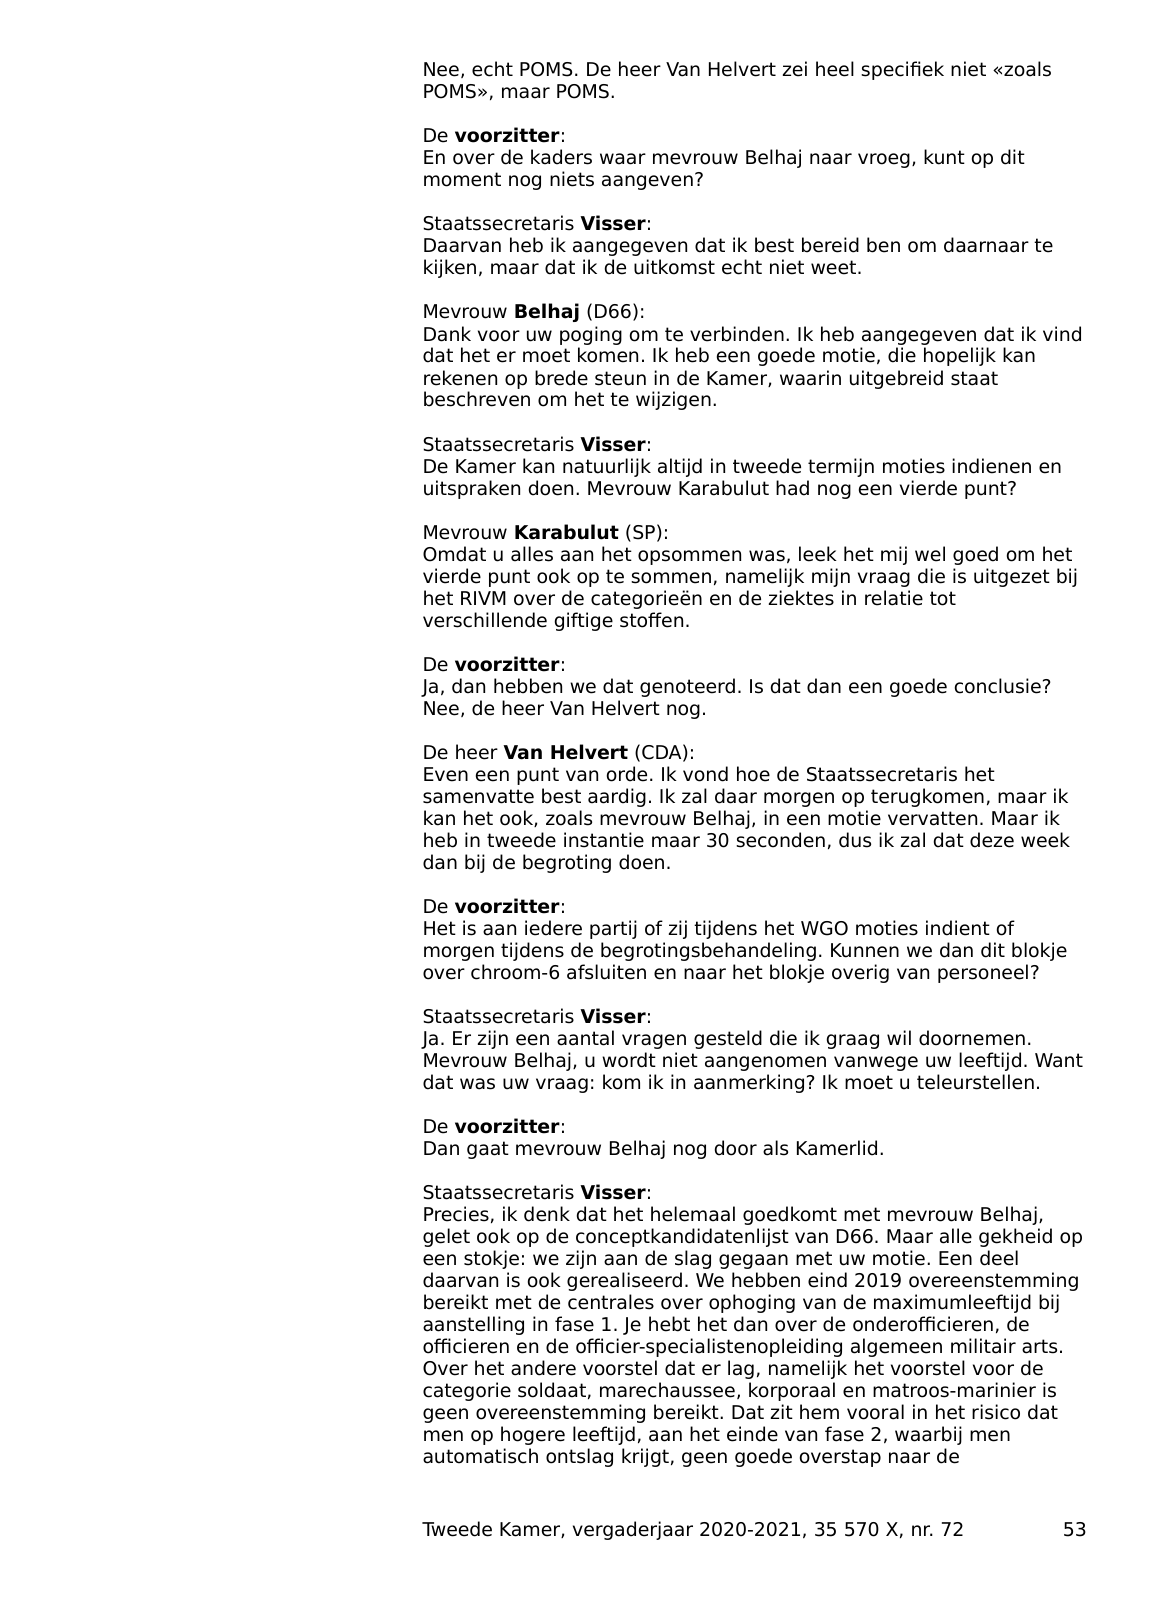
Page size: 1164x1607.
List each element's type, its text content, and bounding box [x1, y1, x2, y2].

text De heer Van Helvert (CDA): [422, 742, 1087, 764]
text Mevrouw Belhaj (D66): [422, 301, 1087, 323]
text Ja, dan hebben we dat genoteerd. Is dat dan een goede conclusie? Nee, de heer Van Helvert nog. [422, 676, 1087, 720]
text Staatssecretaris Visser: [422, 213, 1087, 235]
text Ja. Er zijn een aantal vragen gesteld die ik graag wil doornemen. Mevrouw Belhaj, u wordt niet aangenomen vanwege uw leeftijd. Want dat was uw vraag: kom ik in aanmerking? Ik moet u teleurstellen. [422, 1028, 1087, 1094]
text Nee, echt POMS. De heer Van Helvert zei heel specifiek niet «zoals POMS», maar POMS. [422, 59, 1087, 103]
text De voorzitter: [422, 654, 1087, 676]
text Mevrouw Karabulut (SP): [422, 522, 1087, 544]
text En over de kaders waar mevrouw Belhaj naar vroeg, kunt op dit moment nog niets aangeven? [422, 147, 1087, 191]
text Staatssecretaris Visser: [422, 1182, 1087, 1204]
text De voorzitter: [422, 896, 1087, 918]
text Daarvan heb ik aangegeven dat ik best bereid ben om daarnaar te kijken, maar dat ik de uitkomst echt niet weet. [422, 235, 1087, 279]
text De Kamer kan natuurlijk altijd in tweede termijn moties indienen en uitspraken doen. Mevrouw Karabulut had nog een vierde punt? [422, 456, 1087, 499]
text Omdat u alles aan het opsommen was, leek het mij wel goed om het vierde punt ook op te sommen, namelijk mijn vraag die is uitgezet bij het RIVM over de categorieën en de ziektes in relatie tot verschillende giftige stoffen. [422, 544, 1087, 632]
text Dank voor uw poging om te verbinden. Ik heb aangegeven dat ik vind dat het er moet komen. Ik heb een goede motie, die hopelijk kan rekenen op brede steun in de Kamer, waarin uitgebreid staat beschreven om het te wijzigen. [422, 323, 1087, 411]
text De voorzitter: [422, 125, 1087, 147]
text Het is aan iedere partij of zij tijdens het WGO moties indient of morgen tijdens de begrotingsbehandeling. Kunnen we dan dit blokje over chroom-6 afsluiten en naar het blokje overig van personeel? [422, 918, 1087, 984]
text Dan gaat mevrouw Belhaj nog door als Kamerlid. [422, 1138, 1087, 1160]
text Staatssecretaris Visser: [422, 433, 1087, 456]
text Staatssecretaris Visser: [422, 1006, 1087, 1028]
text De voorzitter: [422, 1116, 1087, 1138]
text Even een punt van orde. Ik vond hoe de Staatssecretaris het samenvatte best aardig. Ik zal daar morgen op terugkomen, maar ik kan het ook, zoals mevrouw Belhaj, in een motie vervatten. Maar ik heb in tweede instantie maar 30 seconden, dus ik zal dat deze week dan bij de begroting doen. [422, 764, 1087, 874]
text Precies, ik denk dat het helemaal goedkomt met mevrouw Belhaj, gelet ook op de conceptkandidatenlijst van D66. Maar alle gekheid op een stokje: we zijn aan de slag gegaan met uw motie. Een deel daarvan is ook gerealiseerd. We hebben eind 2019 overeenstemming bereikt met de centrales over ophoging van de maximumleeftijd bij aanstelling in fase 1. Je hebt het dan over de onderofficieren, de officieren en de officier-specialistenopleiding algemeen militair arts. Over het andere voorstel dat er lag, namelijk het voorstel voor de categorie soldaat, marechaussee, korporaal en matroos-marinier is geen overeenstemming bereikt. Dat zit hem vooral in het risico dat men op hogere leeftijd, aan het einde van fase 2, waarbij men automatisch ontslag krijgt, geen goede overstap naar de [422, 1204, 1087, 1468]
